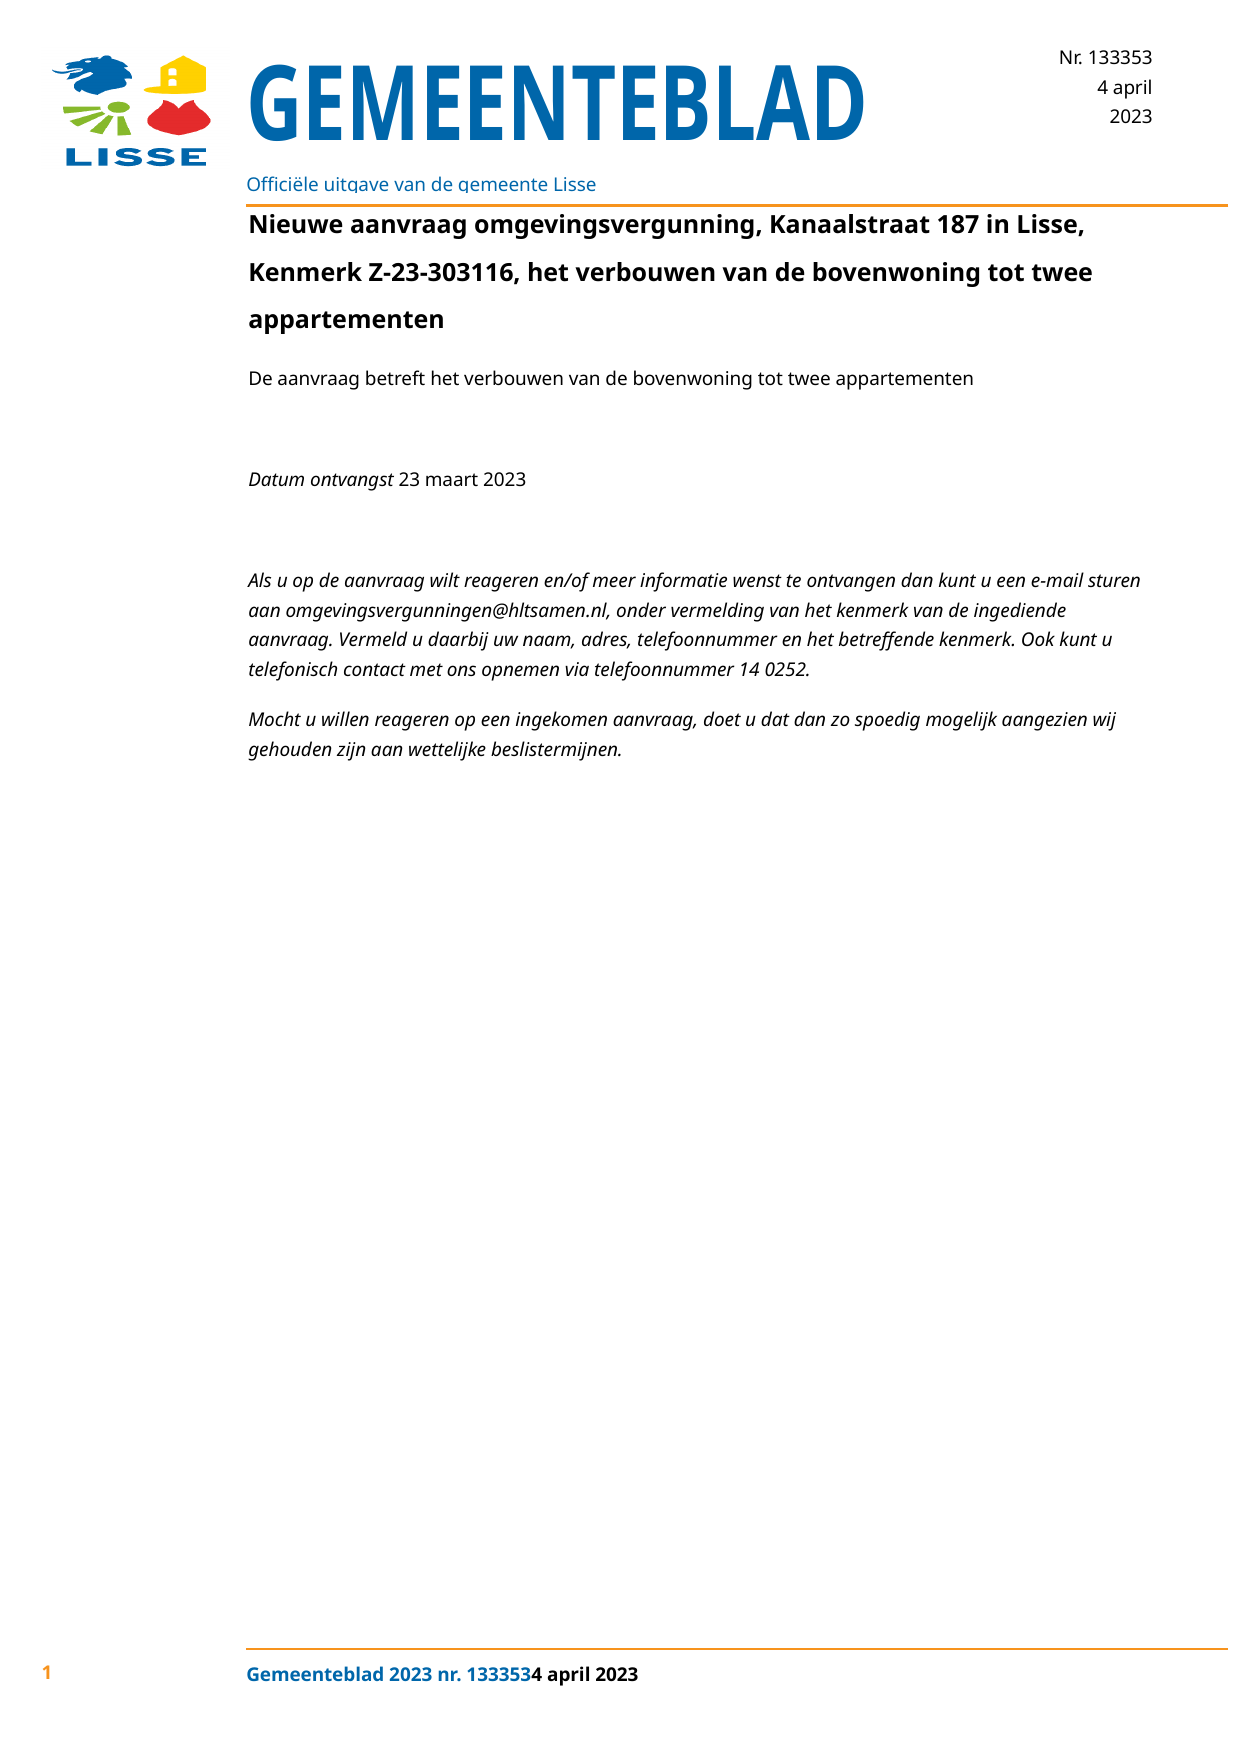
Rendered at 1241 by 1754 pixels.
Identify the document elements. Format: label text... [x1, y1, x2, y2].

text Datum ontvangst 23 maart 2023 [248, 466, 1152, 492]
text Als u op de aanvraag wilt reageren en/of meer informatie wenst te ontvangen dan kunt u een e-mail sturen aan omgevingsvergunningen@hltsamen.nl, onder vermelding van het kenmerk van de ingediende aanvraag. Vermeld u daarbij uw naam, adres, telefoonnummer en het betreffende kenmerk. Ook kunt u telefonisch contact met ons opnemen via telefoonnummer 14 0252. [248, 567, 1152, 682]
text Mocht u willen reageren op een ingekomen aanvraag, doet u dat dan zo spoedig mogelijk aangezien wij gehouden zijn aan wettelijke beslistermijnen. [248, 706, 1152, 762]
text De aanvraag betreft het verbouwen van de bovenwoning tot twee appartementen [248, 366, 1152, 391]
text Nieuwe aanvraag omgevingsvergunning, Kanaalstraat 187 in Lisse, Kenmerk Z-23-303116, het verbouwen van de bovenwoning tot twee appartementen [248, 207, 1152, 336]
picture [41, 47, 231, 172]
